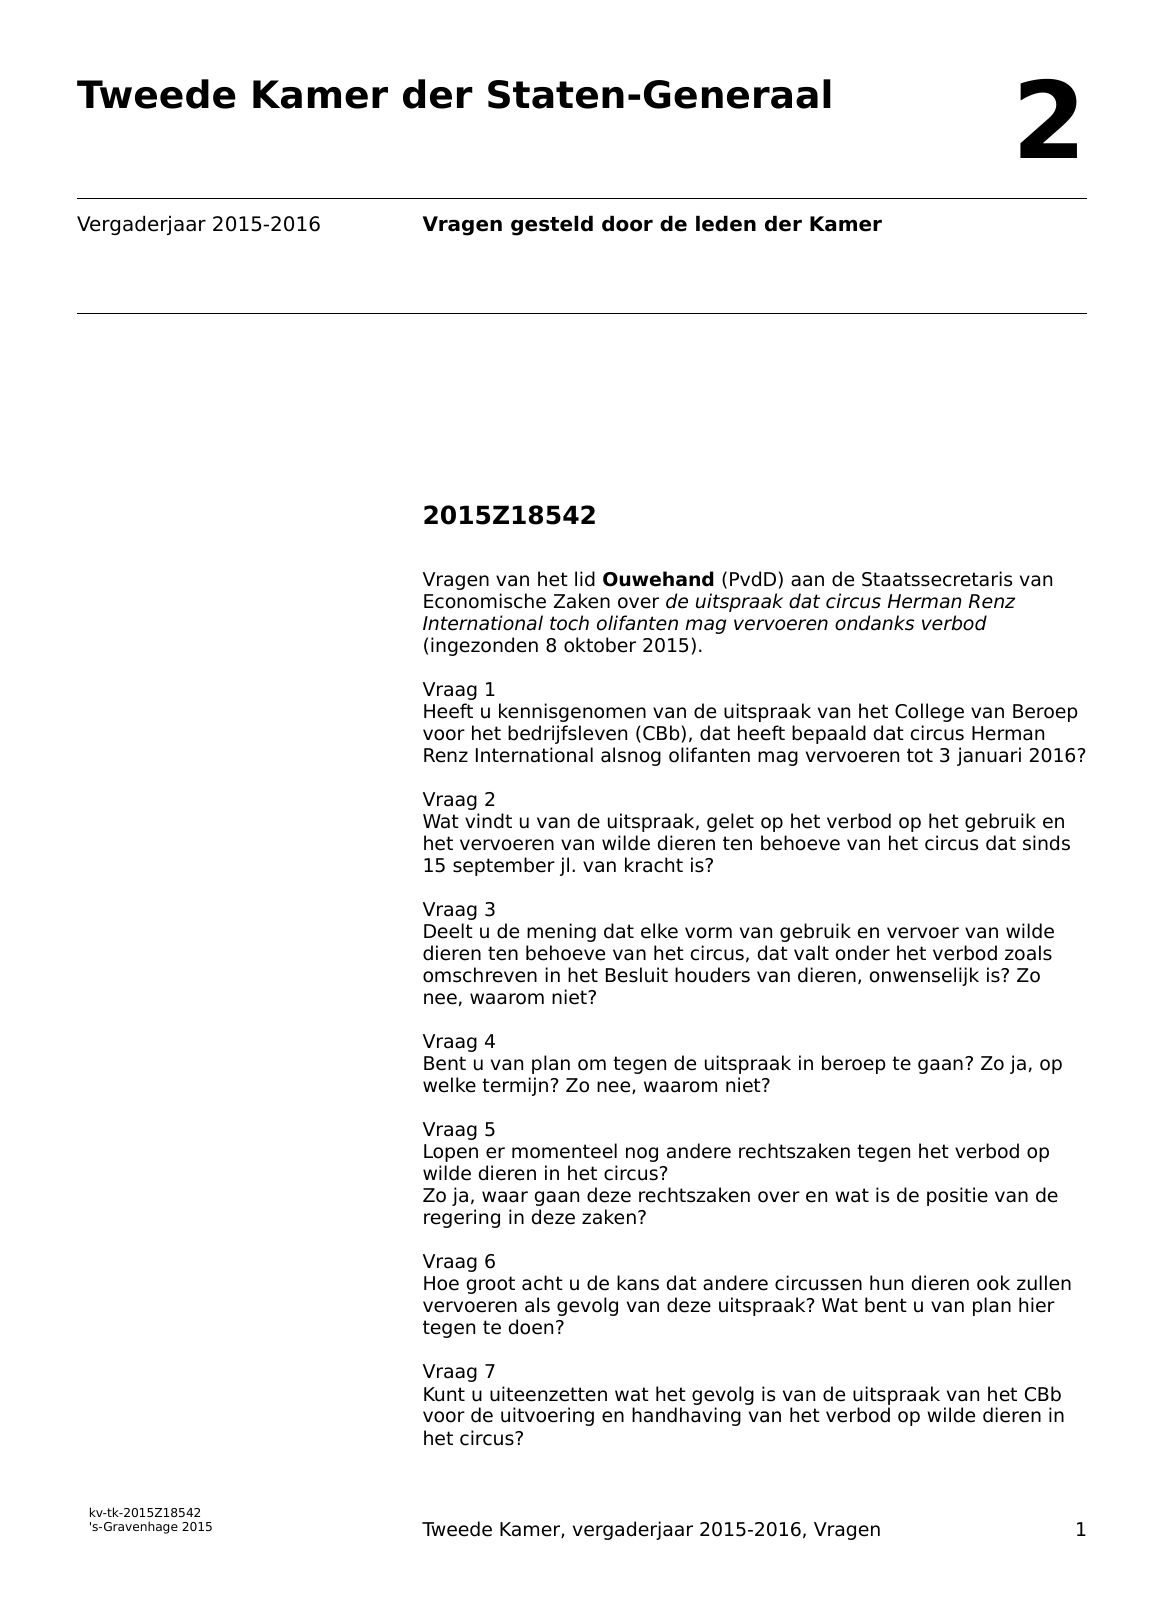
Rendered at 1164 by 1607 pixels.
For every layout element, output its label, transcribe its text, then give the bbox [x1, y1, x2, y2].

table_cell Vergaderjaar 2015-2016 [77, 199, 422, 313]
text kv-tk-2015Z18542 [88, 1506, 323, 1520]
text Bent u van plan om tegen de uitspraak in beroep te gaan? Zo ja, op welke termijn? Zo nee, waarom niet? [422, 1053, 1087, 1097]
text Kunt u uiteenzetten wat het gevolg is van de uitspraak van het CBb voor de uitvoering en handhaving van het verbod op wilde dieren in het circus? [422, 1383, 1087, 1449]
text Hoe groot acht u de kans dat andere circussen hun dieren ook zullen vervoeren als gevolg van deze uitspraak? Wat bent u van plan hier tegen te doen? [422, 1273, 1087, 1339]
table_header 2 [886, 59, 1087, 198]
table_header Tweede Kamer der Staten-Generaal [77, 59, 886, 198]
text Wat vindt u van de uitspraak, gelet op het verbod op het gebruik en het vervoeren van wilde dieren ten behoeve van het circus dat sinds 15 september jl. van kracht is? [422, 811, 1087, 877]
text Vraag 5 [422, 1119, 1087, 1141]
text Vraag 4 [422, 1031, 1087, 1053]
text Vraag 3 [422, 899, 1087, 921]
table_cell Vragen gesteld door de leden der Kamer [422, 199, 1087, 313]
text Vraag 7 [422, 1361, 1087, 1383]
text 2015Z18542 [422, 501, 1087, 531]
text Vraag 6 [422, 1251, 1087, 1273]
text Vragen van het lid Ouwehand (PvdD) aan de Staatssecretaris van Economische Zaken over de uitspraak dat circus Herman Renz International toch olifanten mag vervoeren ondanks verbod (ingezonden 8 oktober 2015). [422, 569, 1087, 657]
text Vraag 2 [422, 789, 1087, 811]
text 's-Gravenhage 2015 [88, 1520, 323, 1534]
text Lopen er momenteel nog andere rechtszaken tegen het verbod op wilde dieren in het circus? [422, 1141, 1087, 1185]
text Deelt u de mening dat elke vorm van gebruik en vervoer van wilde dieren ten behoeve van het circus, dat valt onder het verbod zoals omschreven in het Besluit houders van dieren, onwenselijk is? Zo nee, waarom niet? [422, 921, 1087, 1009]
text Vraag 1 [422, 679, 1087, 701]
text Heeft u kennisgenomen van de uitspraak van het College van Beroep voor het bedrijfsleven (CBb), dat heeft bepaald dat circus Herman Renz International alsnog olifanten mag vervoeren tot 3 januari 2016? [422, 701, 1087, 767]
text Zo ja, waar gaan deze rechtszaken over en wat is de positie van de regering in deze zaken? [422, 1185, 1087, 1229]
